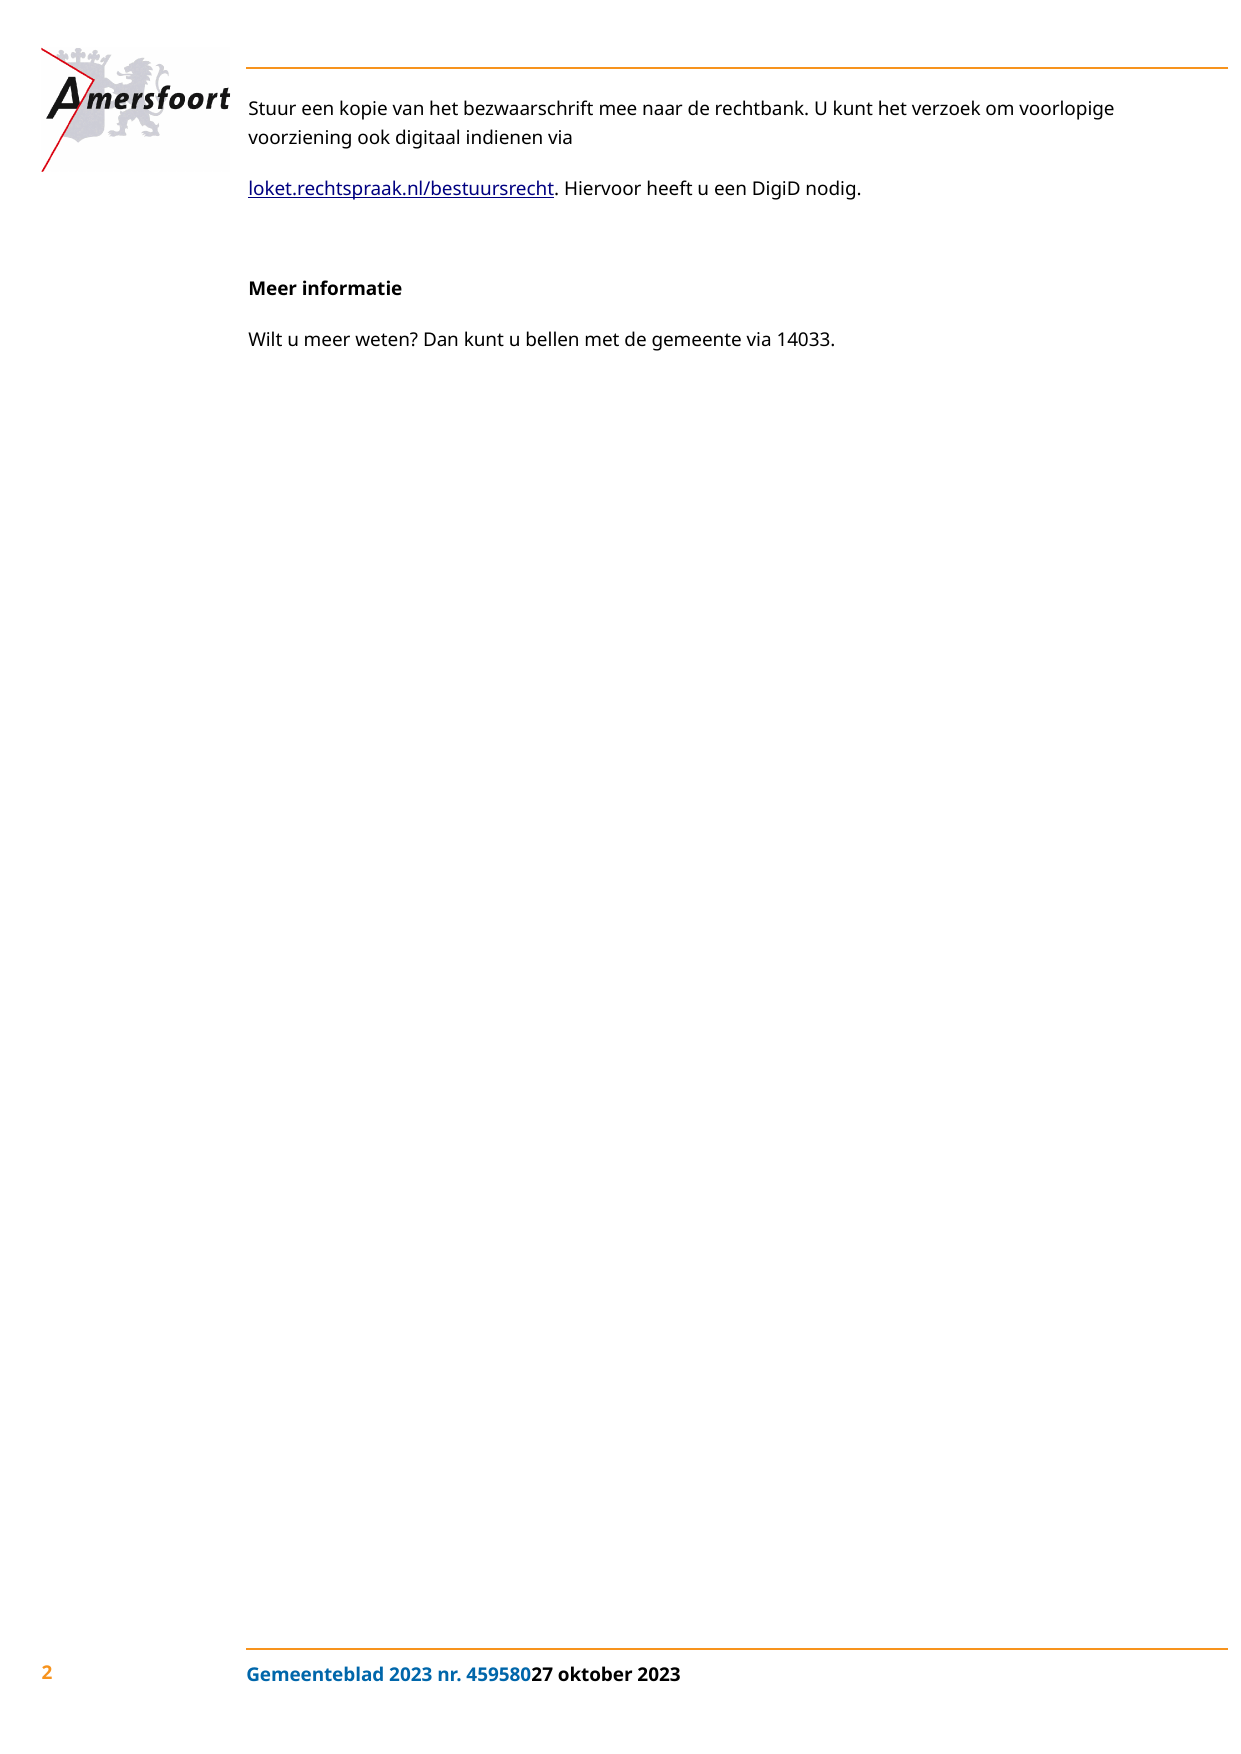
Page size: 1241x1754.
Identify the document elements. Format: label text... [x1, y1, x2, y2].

text loket.rechtspraak.nl/bestuursrecht. Hiervoor heeft u een DigiD nodig. [248, 175, 1152, 201]
text Stuur een kopie van het bezwaarschrift mee naar de rechtbank. U kunt het verzoek om voorlopige voorziening ook digitaal indienen via [248, 95, 1152, 150]
text Wilt u meer weten? Dan kunt u bellen met de gemeente via 14033. [248, 326, 1152, 352]
picture [41, 47, 231, 172]
text Meer informatie [248, 276, 1152, 301]
